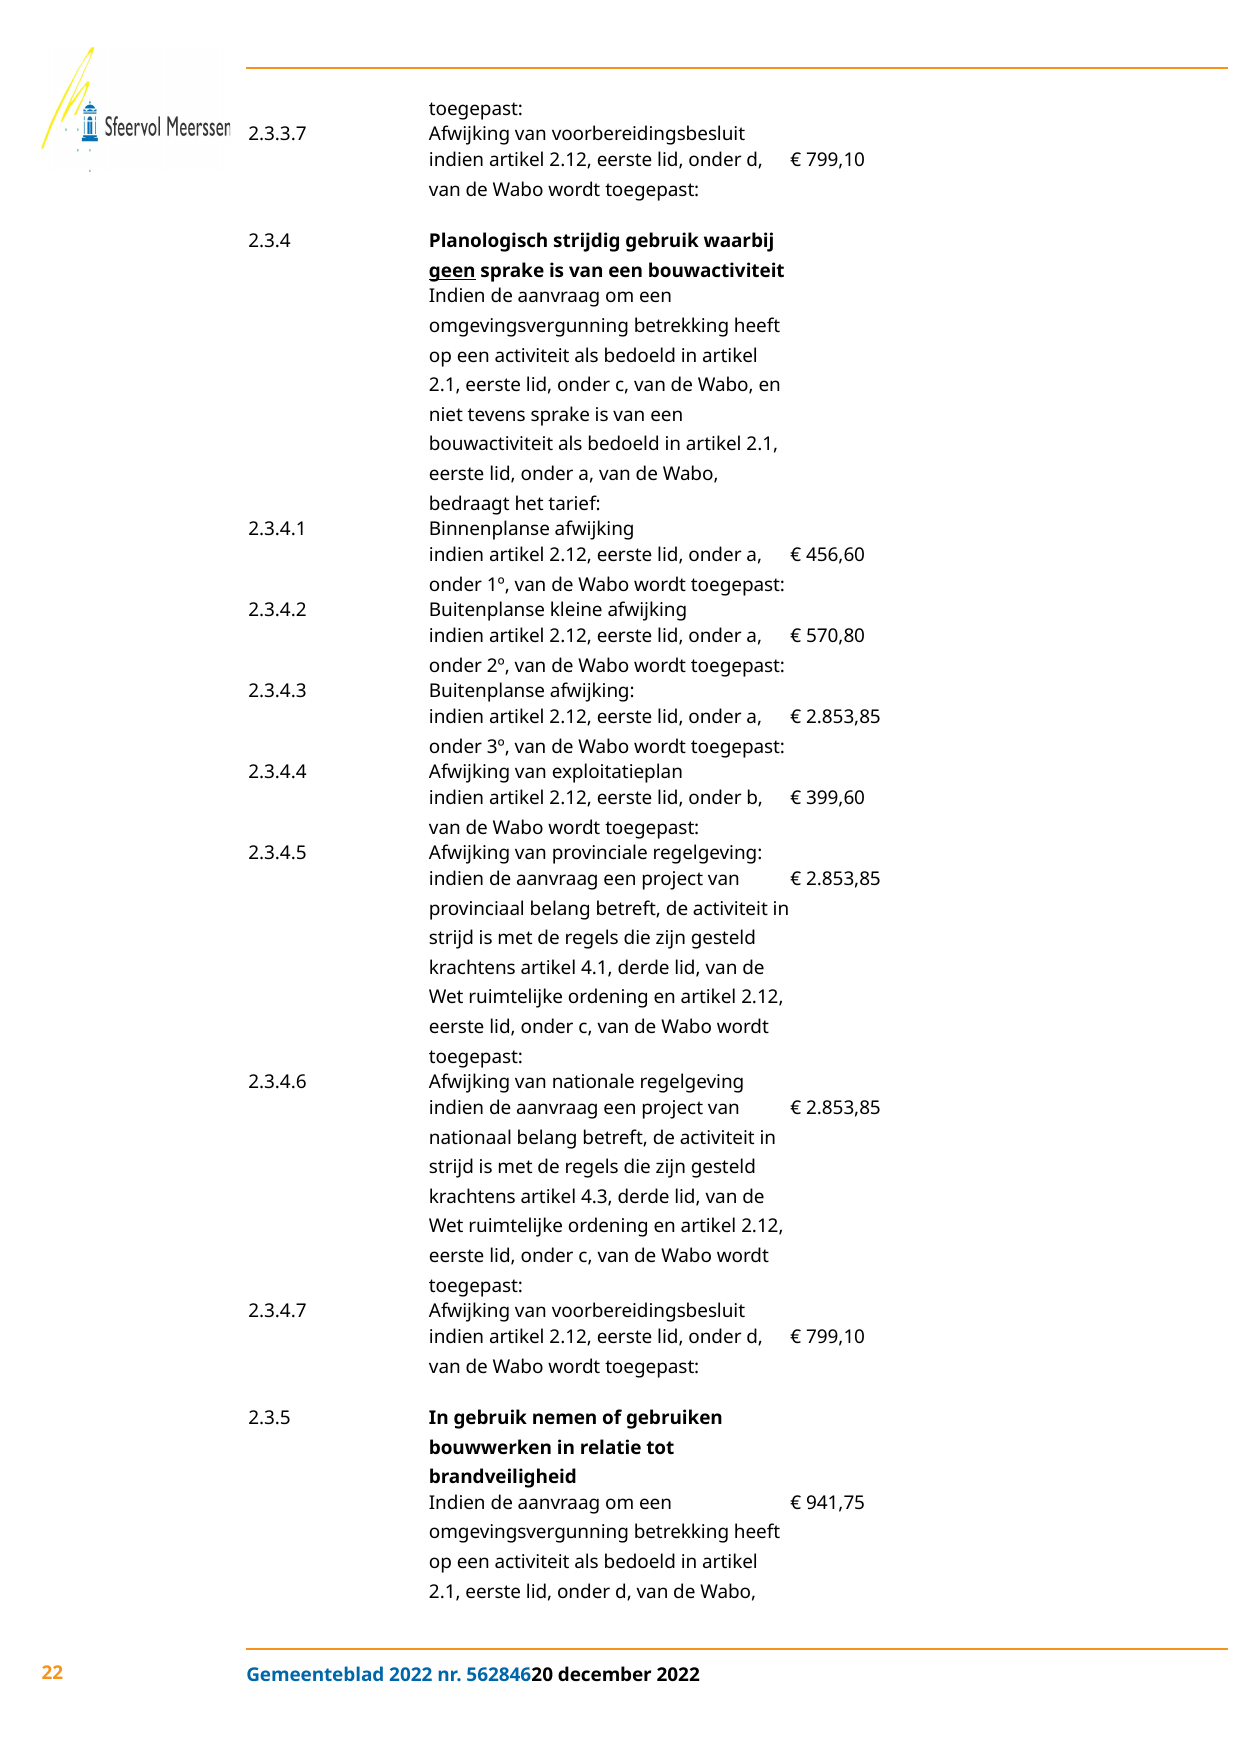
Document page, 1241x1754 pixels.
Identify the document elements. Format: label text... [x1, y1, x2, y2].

table_cell indien artikel 2.12, eerste lid, onder b, van de Wabo wordt toegepast: [429, 784, 790, 839]
table_cell Afwijking van voorbereidingsbesluit [429, 1298, 790, 1323]
table_cell In gebruik nemen of gebruiken bouwwerken in relatie tot brandveiligheid [429, 1404, 790, 1489]
table_cell [248, 1489, 429, 1604]
table_cell 2.3.4.1 [248, 515, 429, 541]
table_cell € 2.853,85 [790, 865, 1152, 1068]
table_cell [248, 1379, 429, 1404]
table_cell indien artikel 2.12, eerste lid, onder d, van de Wabo wordt toegepast: [429, 1323, 790, 1378]
picture [41, 47, 231, 172]
table_cell [790, 515, 1152, 541]
table_cell Buitenplanse kleine afwijking [429, 596, 790, 622]
table_cell 2.3.4.2 [248, 596, 429, 622]
table_cell [790, 759, 1152, 784]
table_cell [248, 703, 429, 758]
table_cell € 2.853,85 [790, 1094, 1152, 1297]
table_cell toegepast: [429, 95, 790, 121]
table_cell [248, 1094, 429, 1297]
table_cell [429, 202, 790, 227]
table_cell Afwijking van provinciale regelgeving: [429, 840, 790, 865]
table_cell [248, 283, 429, 515]
table_cell indien artikel 2.12, eerste lid, onder a, onder 2º, van de Wabo wordt toegepast: [429, 622, 790, 677]
table_cell 2.3.4.3 [248, 678, 429, 703]
table_cell [790, 1404, 1152, 1489]
table_cell indien de aanvraag een project van provinciaal belang betreft, de activiteit in strijd is met de regels die zijn gesteld krachtens artikel 4.1, derde lid, van de Wet ruimtelijke ordening en artikel 2.12, eerste lid, onder c, van de Wabo wordt toegepast: [429, 865, 790, 1068]
table_cell [790, 283, 1152, 515]
table_cell 2.3.3.7 [248, 121, 429, 146]
table_cell [790, 121, 1152, 146]
table_cell Binnenplanse afwijking [429, 515, 790, 541]
table_cell [429, 1379, 790, 1404]
table_cell 2.3.4.7 [248, 1298, 429, 1323]
table_cell [790, 1298, 1152, 1323]
table_cell [790, 840, 1152, 865]
table_cell 2.3.4 [248, 227, 429, 283]
table_cell [248, 541, 429, 596]
table_cell [248, 865, 429, 1068]
table_cell [248, 95, 429, 121]
table_cell [790, 227, 1152, 283]
table_cell [790, 596, 1152, 622]
table_cell Afwijking van exploitatieplan [429, 759, 790, 784]
table_cell [790, 202, 1152, 227]
table_cell [248, 146, 429, 202]
table_cell [790, 678, 1152, 703]
table_cell Buitenplanse afwijking: [429, 678, 790, 703]
table_cell € 456,60 [790, 541, 1152, 596]
table_cell € 799,10 [790, 146, 1152, 202]
table_cell € 941,75 [790, 1489, 1152, 1604]
table_cell € 2.853,85 [790, 703, 1152, 758]
table_cell indien de aanvraag een project van nationaal belang betreft, de activiteit in strijd is met de regels die zijn gesteld krachtens artikel 4.3, derde lid, van de Wet ruimtelijke ordening en artikel 2.12, eerste lid, onder c, van de Wabo wordt toegepast: [429, 1094, 790, 1297]
table_cell € 799,10 [790, 1323, 1152, 1378]
table_cell [248, 784, 429, 839]
table_cell [248, 202, 429, 227]
table_cell 2.3.5 [248, 1404, 429, 1489]
table_cell indien artikel 2.12, eerste lid, onder a, onder 1º, van de Wabo wordt toegepast: [429, 541, 790, 596]
table_cell Indien de aanvraag om een omgevingsvergunning betrekking heeft op een activiteit als bedoeld in artikel 2.1, eerste lid, onder d, van de Wabo, [429, 1489, 790, 1604]
table_cell Afwijking van nationale regelgeving [429, 1069, 790, 1094]
table_cell 2.3.4.6 [248, 1069, 429, 1094]
table_cell € 399,60 [790, 784, 1152, 839]
table_cell € 570,80 [790, 622, 1152, 677]
table_cell [248, 1323, 429, 1378]
table_cell 2.3.4.5 [248, 840, 429, 865]
table_cell [248, 622, 429, 677]
table_cell Afwijking van voorbereidingsbesluit [429, 121, 790, 146]
table_cell Indien de aanvraag om een omgevingsvergunning betrekking heeft op een activiteit als bedoeld in artikel 2.1, eerste lid, onder c, van de Wabo, en niet tevens sprake is van een bouwactiviteit als bedoeld in artikel 2.1, eerste lid, onder a, van de Wabo, bedraagt het tarief: [429, 283, 790, 515]
table_cell indien artikel 2.12, eerste lid, onder a, onder 3º, van de Wabo wordt toegepast: [429, 703, 790, 758]
table_cell Planologisch strijdig gebruik waarbij geen sprake is van een bouwactiviteit [429, 227, 790, 283]
table_cell [790, 1069, 1152, 1094]
table_cell 2.3.4.4 [248, 759, 429, 784]
table_cell [790, 95, 1152, 121]
table_cell [790, 1379, 1152, 1404]
table_cell indien artikel 2.12, eerste lid, onder d, van de Wabo wordt toegepast: [429, 146, 790, 202]
